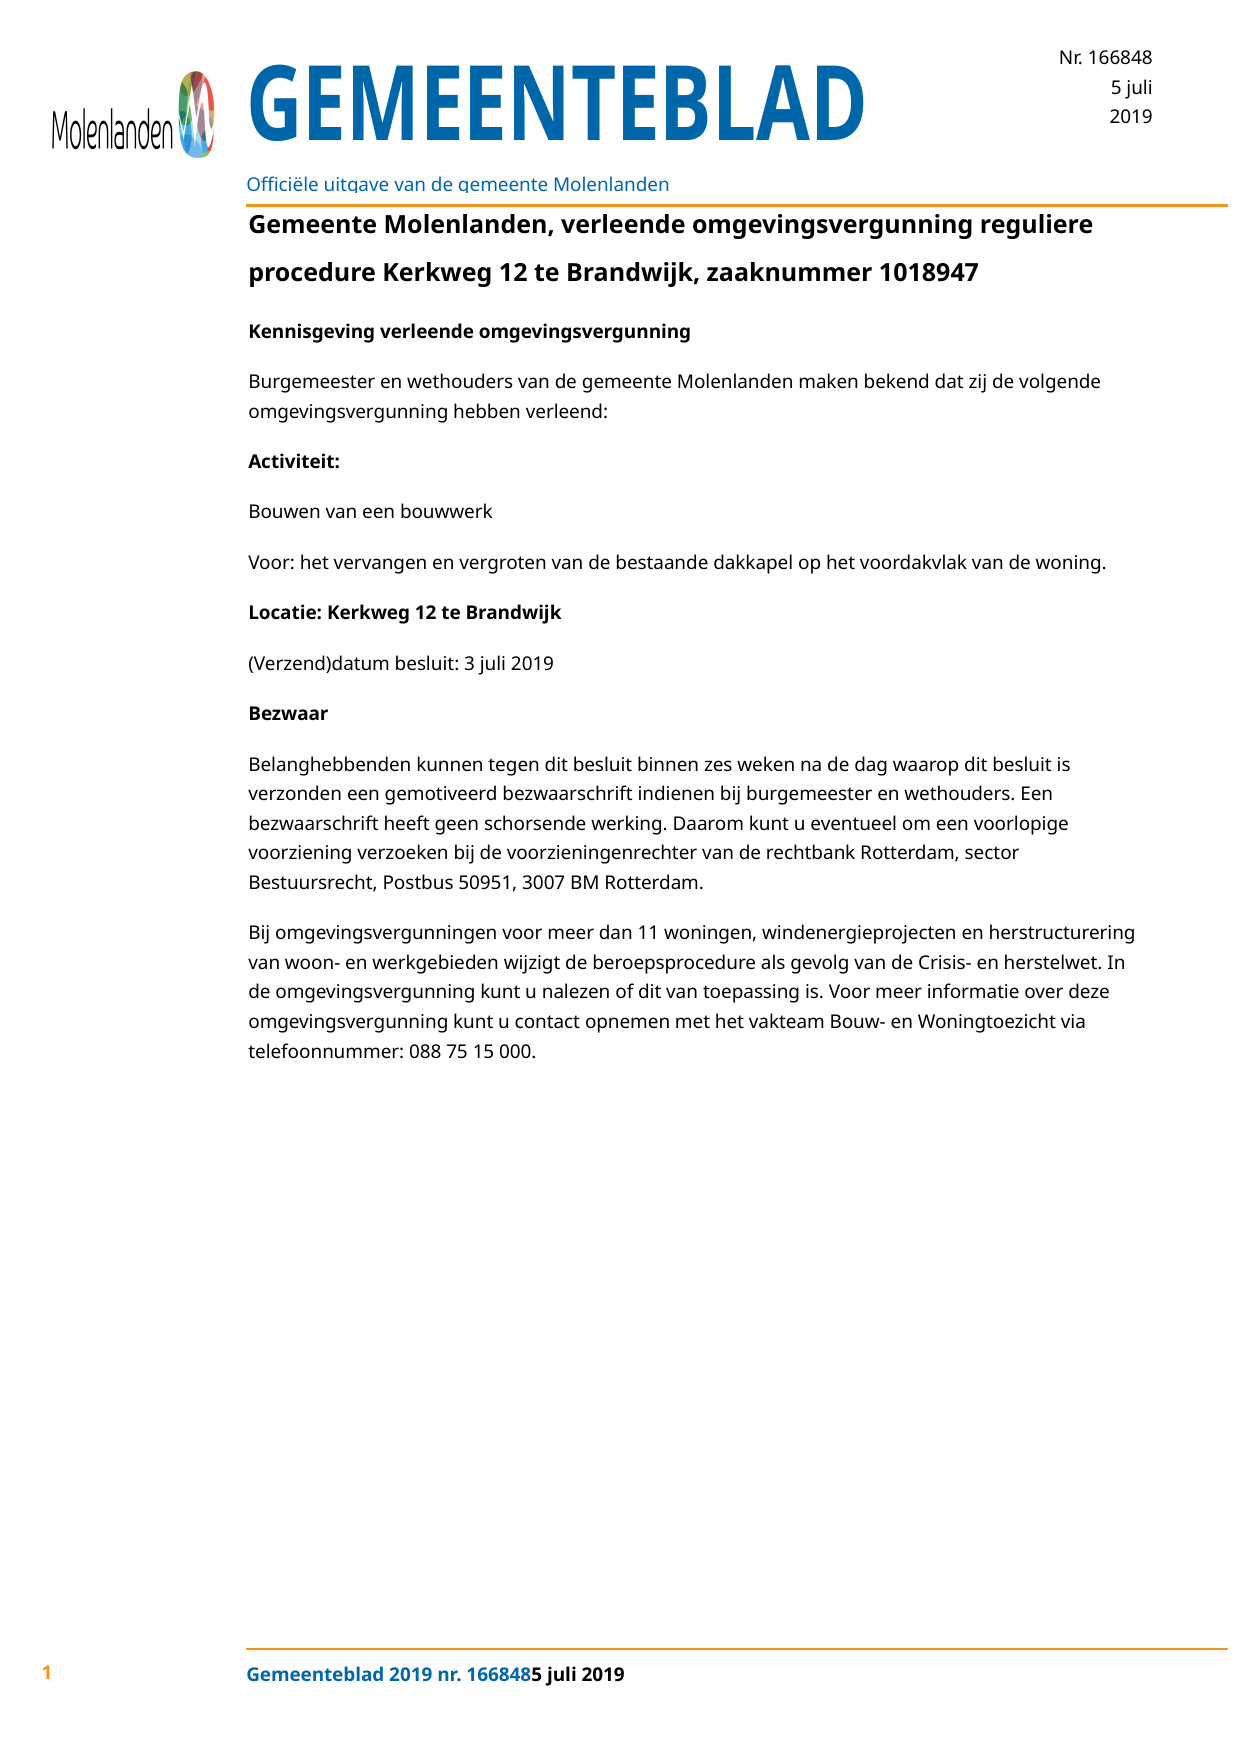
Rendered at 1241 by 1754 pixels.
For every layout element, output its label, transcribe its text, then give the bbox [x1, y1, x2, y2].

text Kennisgeving verleende omgevingsvergunning [248, 318, 1152, 344]
text Bouwen van een bouwwerk [248, 499, 1152, 524]
text Activiteit: [248, 448, 1152, 474]
text Gemeente Molenlanden, verleende omgevingsvergunning reguliere procedure Kerkweg 12 te Brandwijk, zaaknummer 1018947 [248, 207, 1152, 288]
text Belanghebbenden kunnen tegen dit besluit binnen zes weken na de dag waarop dit besluit is verzonden een gemotiveerd bezwaarschrift indienen bij burgemeester en wethouders. Een bezwaarschrift heeft geen schorsende werking. Daarom kunt u eventueel om een voorlopige voorziening verzoeken bij de voorzieningenrechter van de rechtbank Rotterdam, sector Bestuursrecht, Postbus 50951, 3007 BM Rotterdam. [248, 751, 1152, 895]
text (Verzend)datum besluit: 3 juli 2019 [248, 650, 1152, 676]
text Burgemeester en wethouders van de gemeente Molenlanden maken bekend dat zij de volgende omgevingsvergunning hebben verleend: [248, 368, 1152, 424]
text Voor: het vervangen en vergroten van de bestaande dakkapel op het voordakvlak van de woning. [248, 549, 1152, 575]
text Bezwaar [248, 700, 1152, 726]
picture [41, 47, 231, 172]
text Bij omgevingsvergunningen voor meer dan 11 woningen, windenergieprojecten en herstructurering van woon- en werkgebieden wijzigt de beroepsprocedure als gevolg van de Crisis- en herstelwet. In de omgevingsvergunning kunt u nalezen of dit van toepassing is. Voor meer informatie over deze omgevingsvergunning kunt u contact opnemen met het vakteam Bouw- en Woningtoezicht via telefoonnummer: 088 75 15 000. [248, 919, 1152, 1064]
text Locatie: Kerkweg 12 te Brandwijk [248, 599, 1152, 625]
